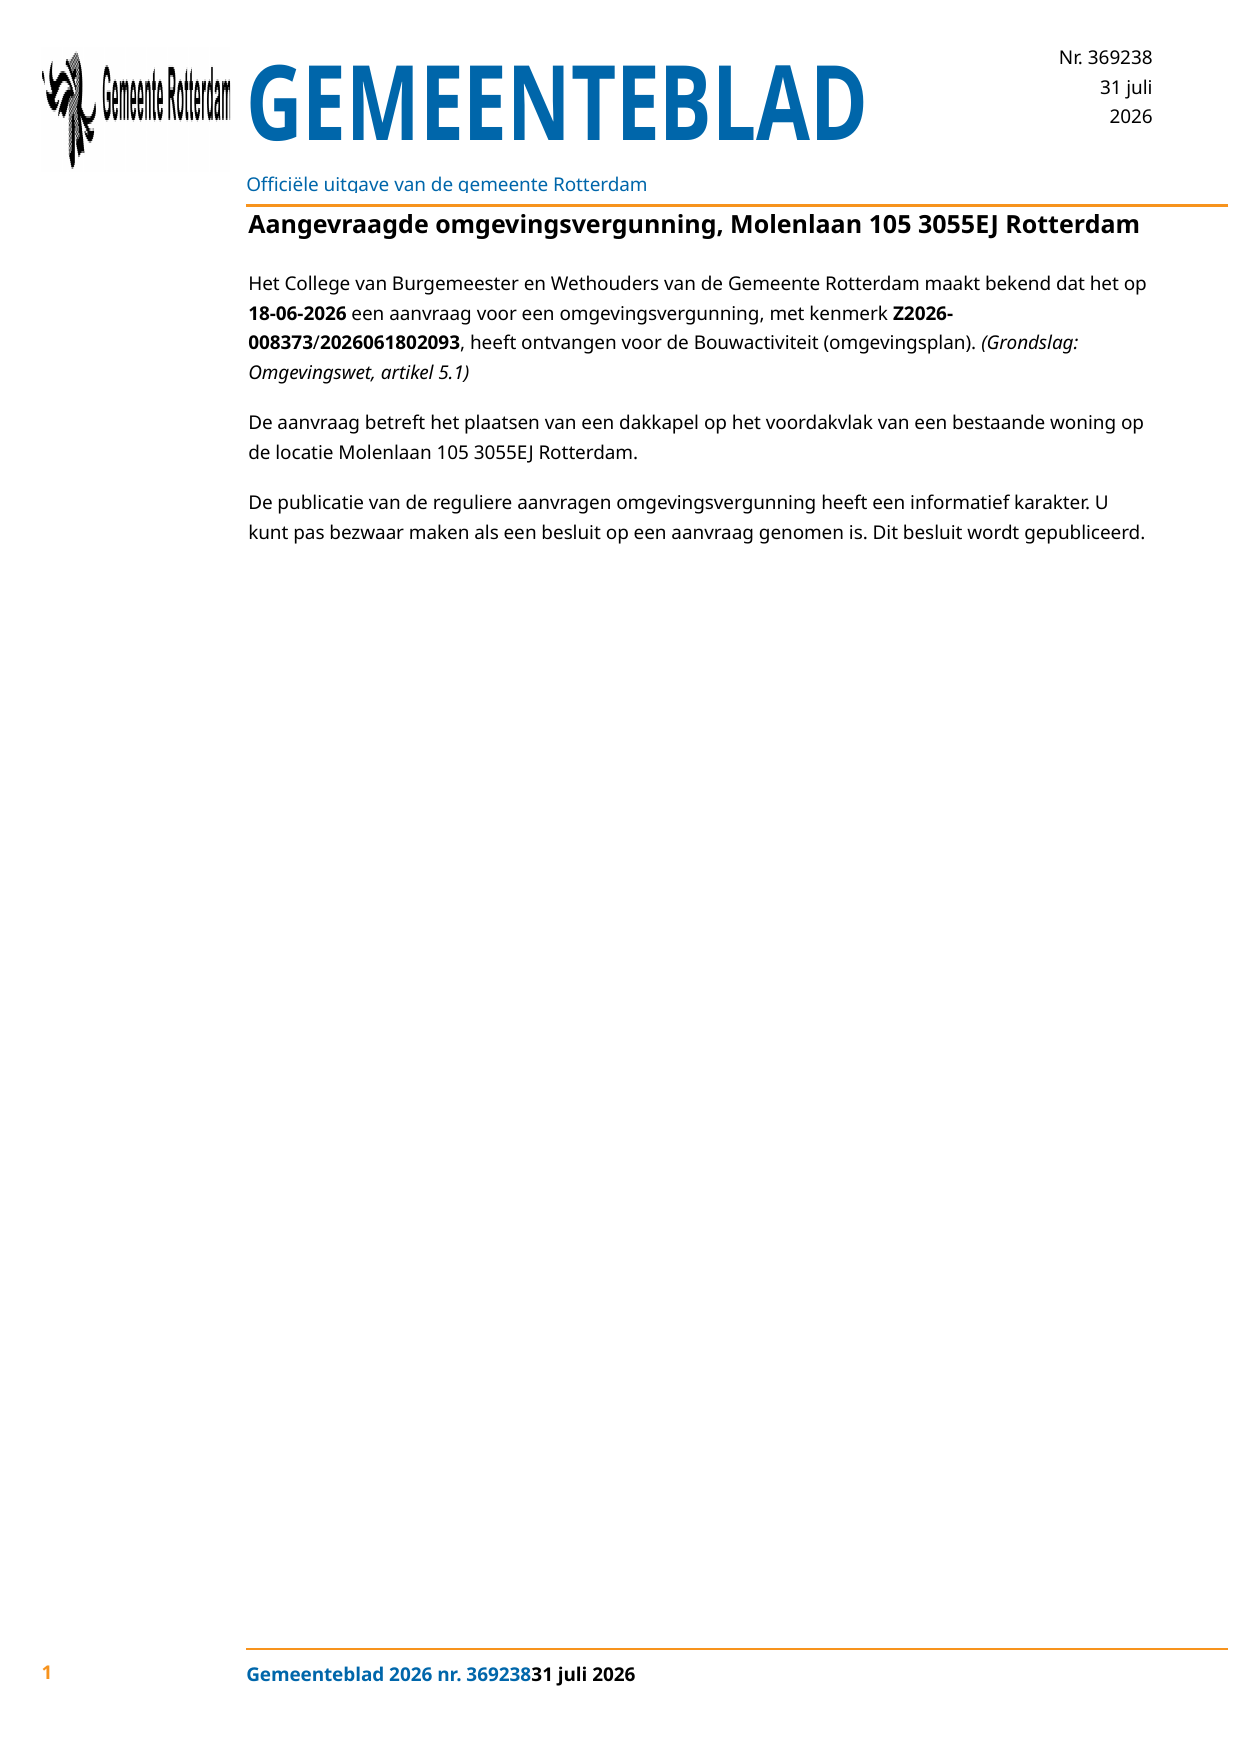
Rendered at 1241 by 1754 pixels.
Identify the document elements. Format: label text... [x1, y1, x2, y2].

text Aangevraagde omgevingsvergunning, Molenlaan 105 3055EJ Rotterdam [248, 207, 1152, 241]
text De aanvraag betreft het plaatsen van een dakkapel op het voordakvlak van een bestaande woning op de locatie Molenlaan 105 3055EJ Rotterdam. [248, 409, 1152, 465]
text Het College van Burgemeester en Wethouders van de Gemeente Rotterdam maakt bekend dat het op 18-06-2026 een aanvraag voor een omgevingsvergunning, met kenmerk Z2026-008373/2026061802093, heeft ontvangen voor de Bouwactiviteit (omgevingsplan). (Grondslag: Omgevingswet, artikel 5.1) [248, 270, 1152, 385]
picture [41, 47, 231, 172]
text De publicatie van de reguliere aanvragen omgevingsvergunning heeft een informatief karakter. U kunt pas bezwaar maken als een besluit op een aanvraag genomen is. Dit besluit wordt gepubliceerd. [248, 489, 1152, 545]
